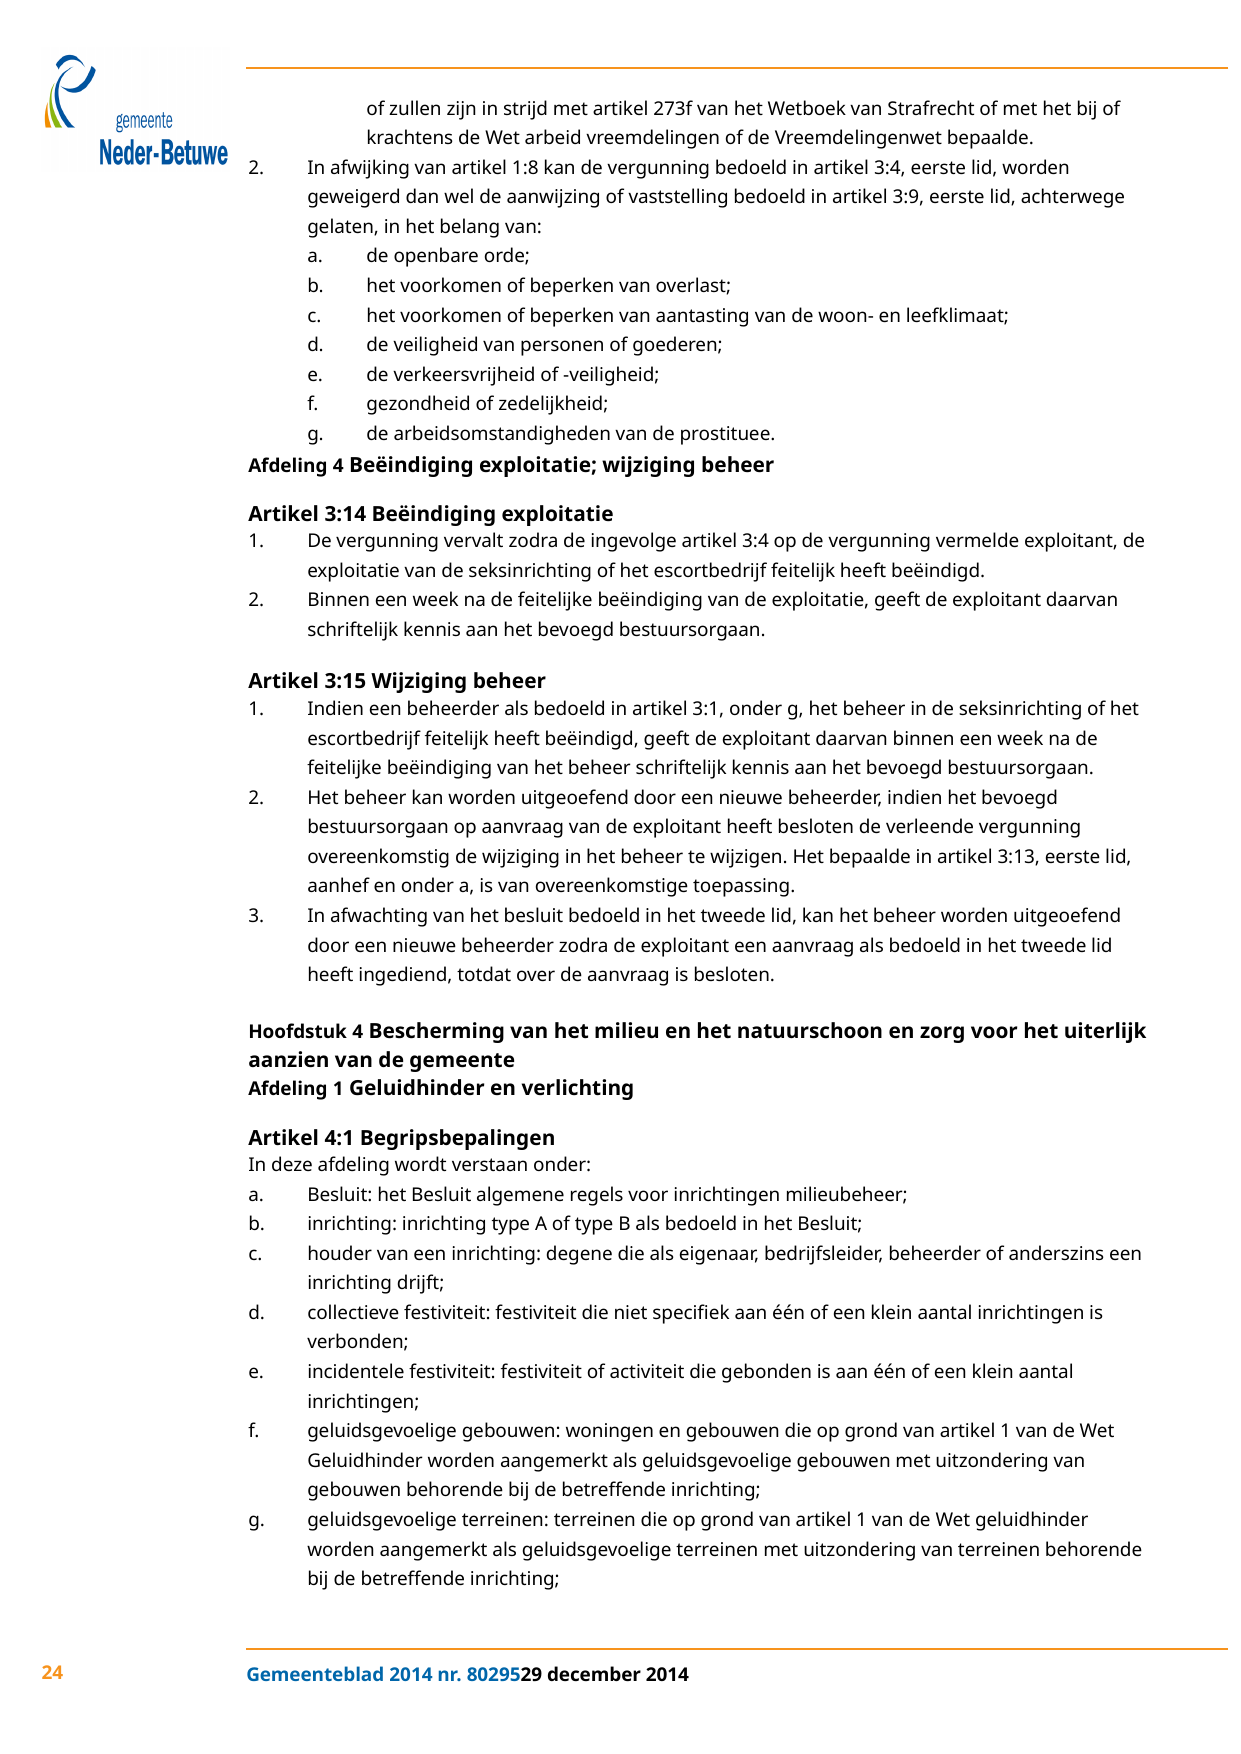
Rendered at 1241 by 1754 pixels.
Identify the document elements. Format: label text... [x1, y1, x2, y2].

list inrichting: inrichting type A of type B als bedoeld in het Besluit; [248, 1210, 1152, 1236]
picture [41, 47, 231, 172]
list de arbeidsomstandigheden van de prostituee. [307, 420, 1152, 446]
list geluidsgevoelige gebouwen: woningen en gebouwen die op grond van artikel 1 van de Wet Geluidhinder worden aangemerkt als geluidsgevoelige gebouwen met uitzondering van gebouwen behorende bij de betreffende inrichting; [248, 1417, 1152, 1502]
list incidentele festiviteit: festiviteit of activiteit die gebonden is aan één of een klein aantal inrichtingen; [248, 1358, 1152, 1414]
text Hoofdstuk 4 Bescherming van het milieu en het natuurschoon en zorg voor het uiterlijk aanzien van de gemeente [248, 1017, 1152, 1073]
list De vergunning vervalt zodra de ingevolge artikel 3:4 op de vergunning vermelde exploitant, de exploitatie van de seksinrichting of het escortbedrijf feitelijk heeft beëindigd. [248, 527, 1152, 583]
list Indien een beheerder als bedoeld in artikel 3:1, onder g, het beheer in de seksinrichting of het escortbedrijf feitelijk heeft beëindigd, geeft de exploitant daarvan binnen een week na de feitelijke beëindiging van het beheer schriftelijk kennis aan het bevoegd bestuursorgaan. [248, 695, 1152, 780]
list collectieve festiviteit: festiviteit die niet specifiek aan één of een klein aantal inrichtingen is verbonden; [248, 1299, 1152, 1354]
list Besluit: het Besluit algemene regels voor inrichtingen milieubeheer; [248, 1181, 1152, 1207]
list In afwachting van het besluit bedoeld in het tweede lid, kan het beheer worden uitgeoefend door een nieuwe beheerder zodra de exploitant een aanvraag als bedoeld in het tweede lid heeft ingediend, totdat over de aanvraag is besloten. [248, 902, 1152, 987]
list het voorkomen of beperken van aantasting van de woon- en leefklimaat; [307, 302, 1152, 328]
text Artikel 3:14 Beëindiging exploitatie [248, 499, 1152, 527]
list geluidsgevoelige terreinen: terreinen die op grond van artikel 1 van de Wet geluidhinder worden aangemerkt als geluidsgevoelige terreinen met uitzondering van terreinen behorende bij de betreffende inrichting; [248, 1506, 1152, 1591]
list In afwijking van artikel 1:8 kan de vergunning bedoeld in artikel 3:4, eerste lid, worden geweigerd dan wel de aanwijzing of vaststelling bedoeld in artikel 3:9, eerste lid, achterwege gelaten, in het belang van: [248, 154, 1152, 239]
list de veiligheid van personen of goederen; [307, 331, 1152, 357]
list houder van een inrichting: degene die als eigenaar, bedrijfsleider, beheerder of anderszins een inrichting drijft; [248, 1240, 1152, 1295]
list de openbare orde; [307, 243, 1152, 268]
text Afdeling 4 Beëindiging exploitatie; wijziging beheer [248, 450, 1152, 478]
list of zullen zijn in strijd met artikel 273f van het Wetboek van Strafrecht of met het bij of krachtens de Wet arbeid vreemdelingen of de Vreemdelingenwet bepaalde. [307, 95, 1152, 150]
list Binnen een week na de feitelijke beëindiging van de exploitatie, geeft de exploitant daarvan schriftelijk kennis aan het bevoegd bestuursorgaan. [248, 587, 1152, 642]
text In deze afdeling wordt verstaan onder: [248, 1151, 1152, 1177]
text Artikel 3:15 Wijziging beheer [248, 667, 1152, 695]
list de verkeersvrijheid of -veiligheid; [307, 361, 1152, 387]
list Het beheer kan worden uitgeoefend door een nieuwe beheerder, indien het bevoegd bestuursorgaan op aanvraag van de exploitant heeft besloten de verleende vergunning overeenkomstig de wijziging in het beheer te wijzigen. Het bepaalde in artikel 3:13, eerste lid, aanhef en onder a, is van overeenkomstige toepassing. [248, 784, 1152, 898]
text Afdeling 1 Geluidhinder en verlichting [248, 1073, 1152, 1102]
list het voorkomen of beperken van overlast; [307, 272, 1152, 298]
text Artikel 4:1 Begripsbepalingen [248, 1123, 1152, 1151]
list gezondheid of zedelijkheid; [307, 391, 1152, 416]
